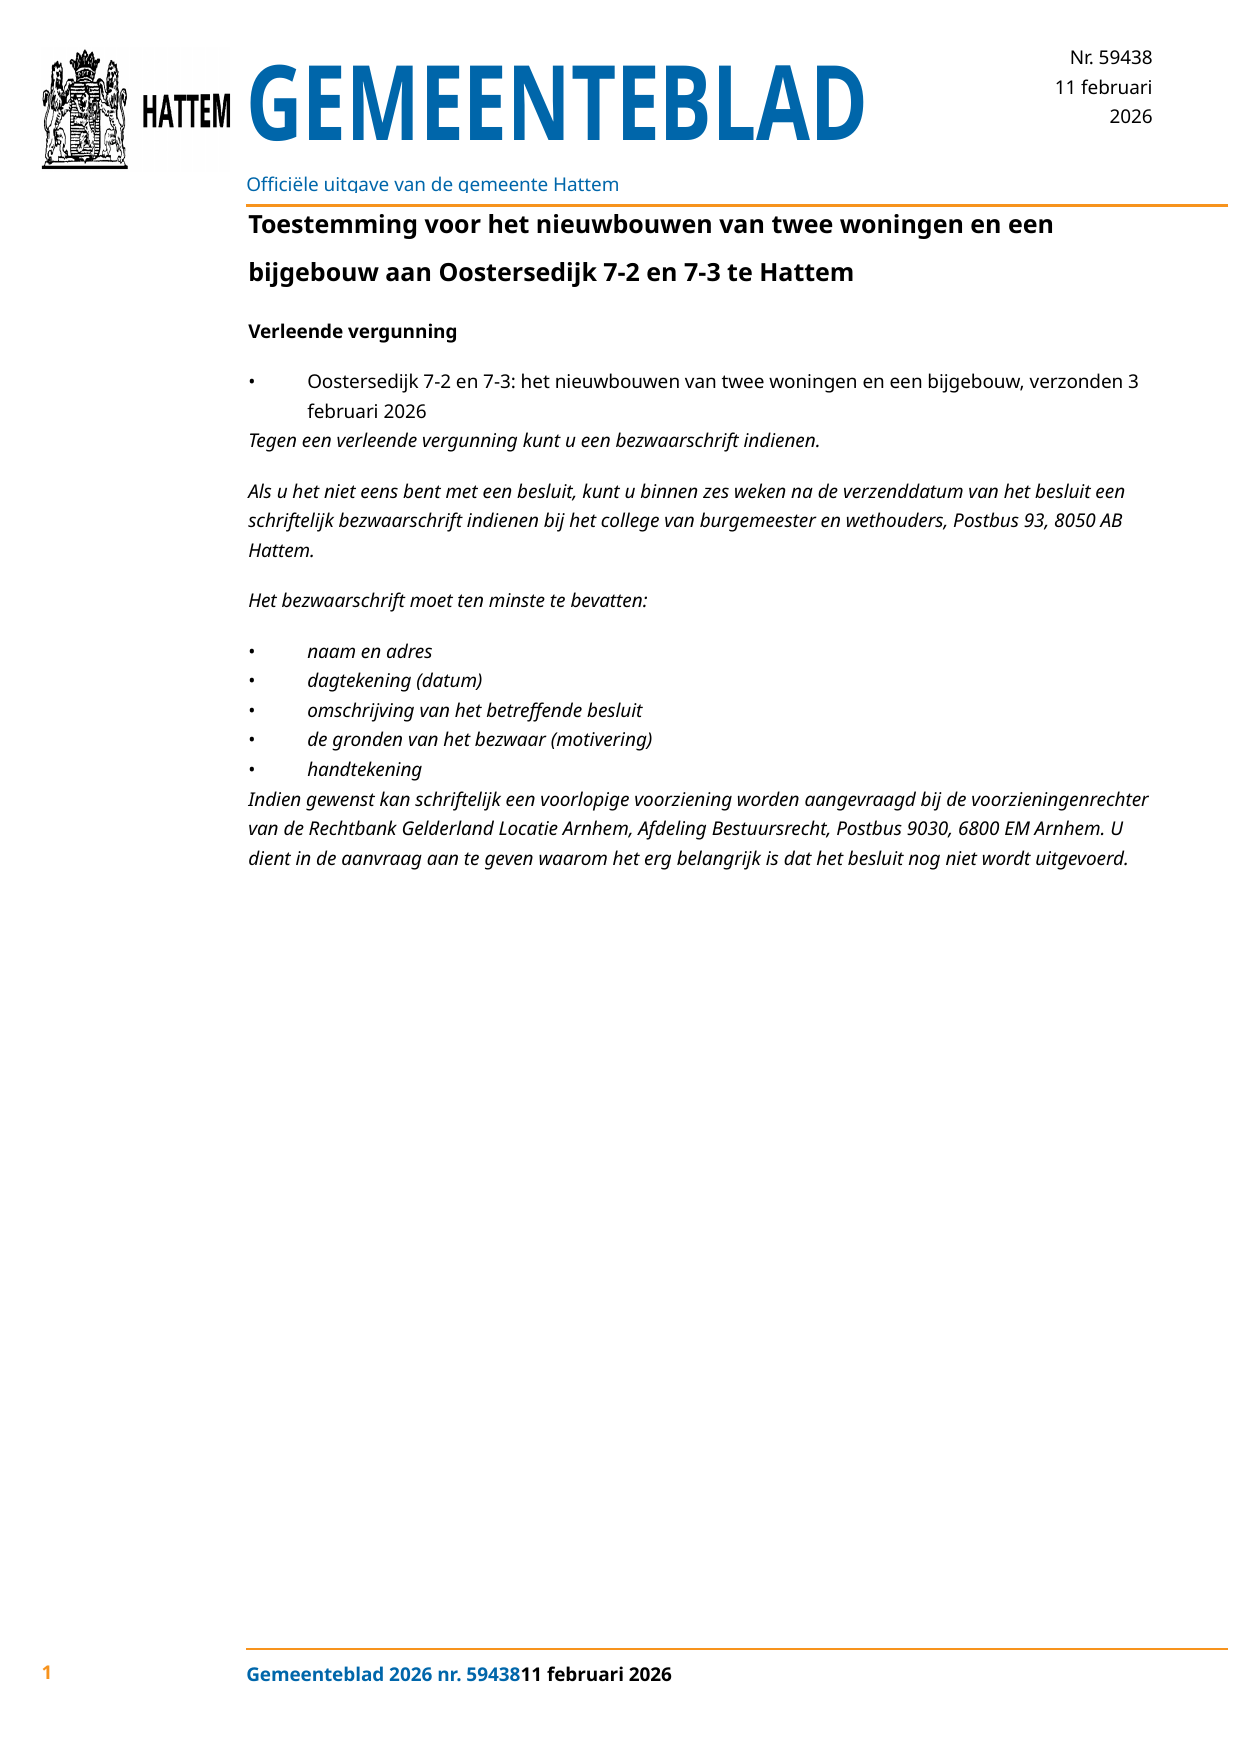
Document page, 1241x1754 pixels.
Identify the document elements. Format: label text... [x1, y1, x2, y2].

list de gronden van het bezwaar (motivering) [248, 727, 1152, 752]
text Tegen een verleende vergunning kunt u een bezwaarschrift indienen. [248, 427, 1152, 453]
list dagtekening (datum) [248, 667, 1152, 693]
list naam en adres [248, 638, 1152, 664]
list handtekening [248, 756, 1152, 782]
list omschrijving van het betreffende besluit [248, 697, 1152, 723]
list Oostersedijk 7-2 en 7-3: het nieuwbouwen van twee woningen en een bijgebouw, verzonden 3 februari 2026 [248, 368, 1152, 424]
text Het bezwaarschrift moet ten minste te bevatten: [248, 587, 1152, 613]
text Als u het niet eens bent met een besluit, kunt u binnen zes weken na de verzenddatum van het besluit een schriftelijk bezwaarschrift indienen bij het college van burgemeester en wethouders, Postbus 93, 8050 AB Hattem. [248, 478, 1152, 563]
picture [41, 47, 231, 172]
text Indien gewenst kan schriftelijk een voorlopige voorziening worden aangevraagd bij de voorzieningenrechter van de Rechtbank Gelderland Locatie Arnhem, Afdeling Bestuursrecht, Postbus 9030, 6800 EM Arnhem. U dient in de aanvraag aan te geven waarom het erg belangrijk is dat het besluit nog niet wordt uitgevoerd. [248, 786, 1152, 871]
text Verleende vergunning [248, 318, 1152, 344]
text Toestemming voor het nieuwbouwen van twee woningen en een bijgebouw aan Oostersedijk 7-2 en 7-3 te Hattem [248, 207, 1152, 288]
